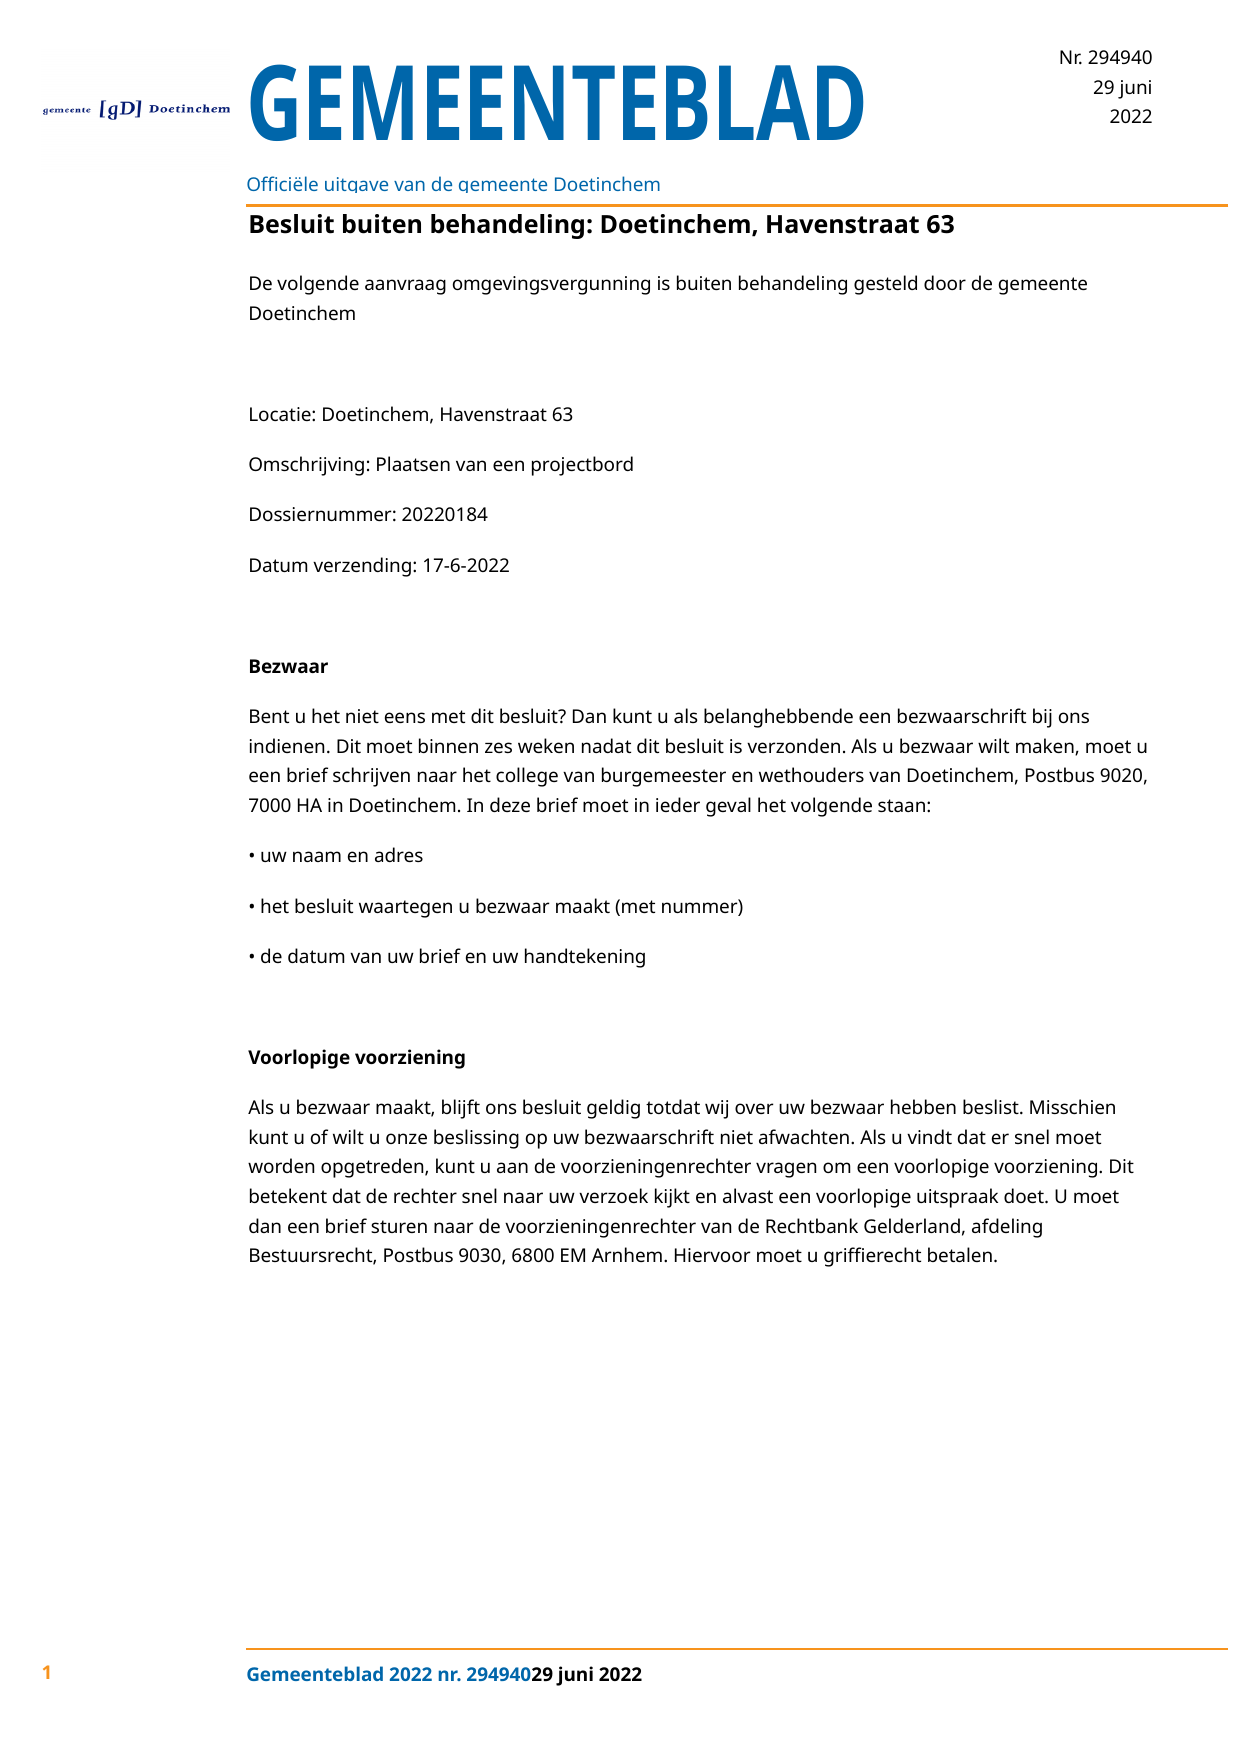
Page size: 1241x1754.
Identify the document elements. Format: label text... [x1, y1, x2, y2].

text Omschrijving: Plaatsen van een projectbord [248, 451, 1152, 477]
text Voorlopige voorziening [248, 1044, 1152, 1070]
picture [41, 47, 231, 172]
text Bent u het niet eens met dit besluit? Dan kunt u als belanghebbende een bezwaarschrift bij ons indienen. Dit moet binnen zes weken nadat dit besluit is verzonden. Als u bezwaar wilt maken, moet u een brief schrijven naar het college van burgemeester en wethouders van Doetinchem, Postbus 9020, 7000 HA in Doetinchem. In deze brief moet in ieder geval het volgende staan: [248, 703, 1152, 818]
text De volgende aanvraag omgevingsvergunning is buiten behandeling gesteld door de gemeente Doetinchem [248, 270, 1152, 326]
text • uw naam en adres [248, 842, 1152, 868]
text Dossiernummer: 20220184 [248, 502, 1152, 527]
text Als u bezwaar maakt, blijft ons besluit geldig totdat wij over uw bezwaar hebben beslist. Misschien kunt u of wilt u onze beslissing op uw bezwaarschrift niet afwachten. Als u vindt dat er snel moet worden opgetreden, kunt u aan de voorzieningenrechter vragen om een voorlopige voorziening. Dit betekent dat de rechter snel naar uw verzoek kijkt en alvast een voorlopige uitspraak doet. U moet dan een brief sturen naar de voorzieningenrechter van de Rechtbank Gelderland, afdeling Bestuursrecht, Postbus 9030, 6800 EM Arnhem. Hiervoor moet u griffierecht betalen. [248, 1094, 1152, 1268]
text Locatie: Doetinchem, Havenstraat 63 [248, 401, 1152, 426]
text • de datum van uw brief en uw handtekening [248, 943, 1152, 969]
text Datum verzending: 17-6-2022 [248, 552, 1152, 578]
text Bezwaar [248, 653, 1152, 678]
text Besluit buiten behandeling: Doetinchem, Havenstraat 63 [248, 207, 1152, 241]
text • het besluit waartegen u bezwaar maakt (met nummer) [248, 893, 1152, 918]
